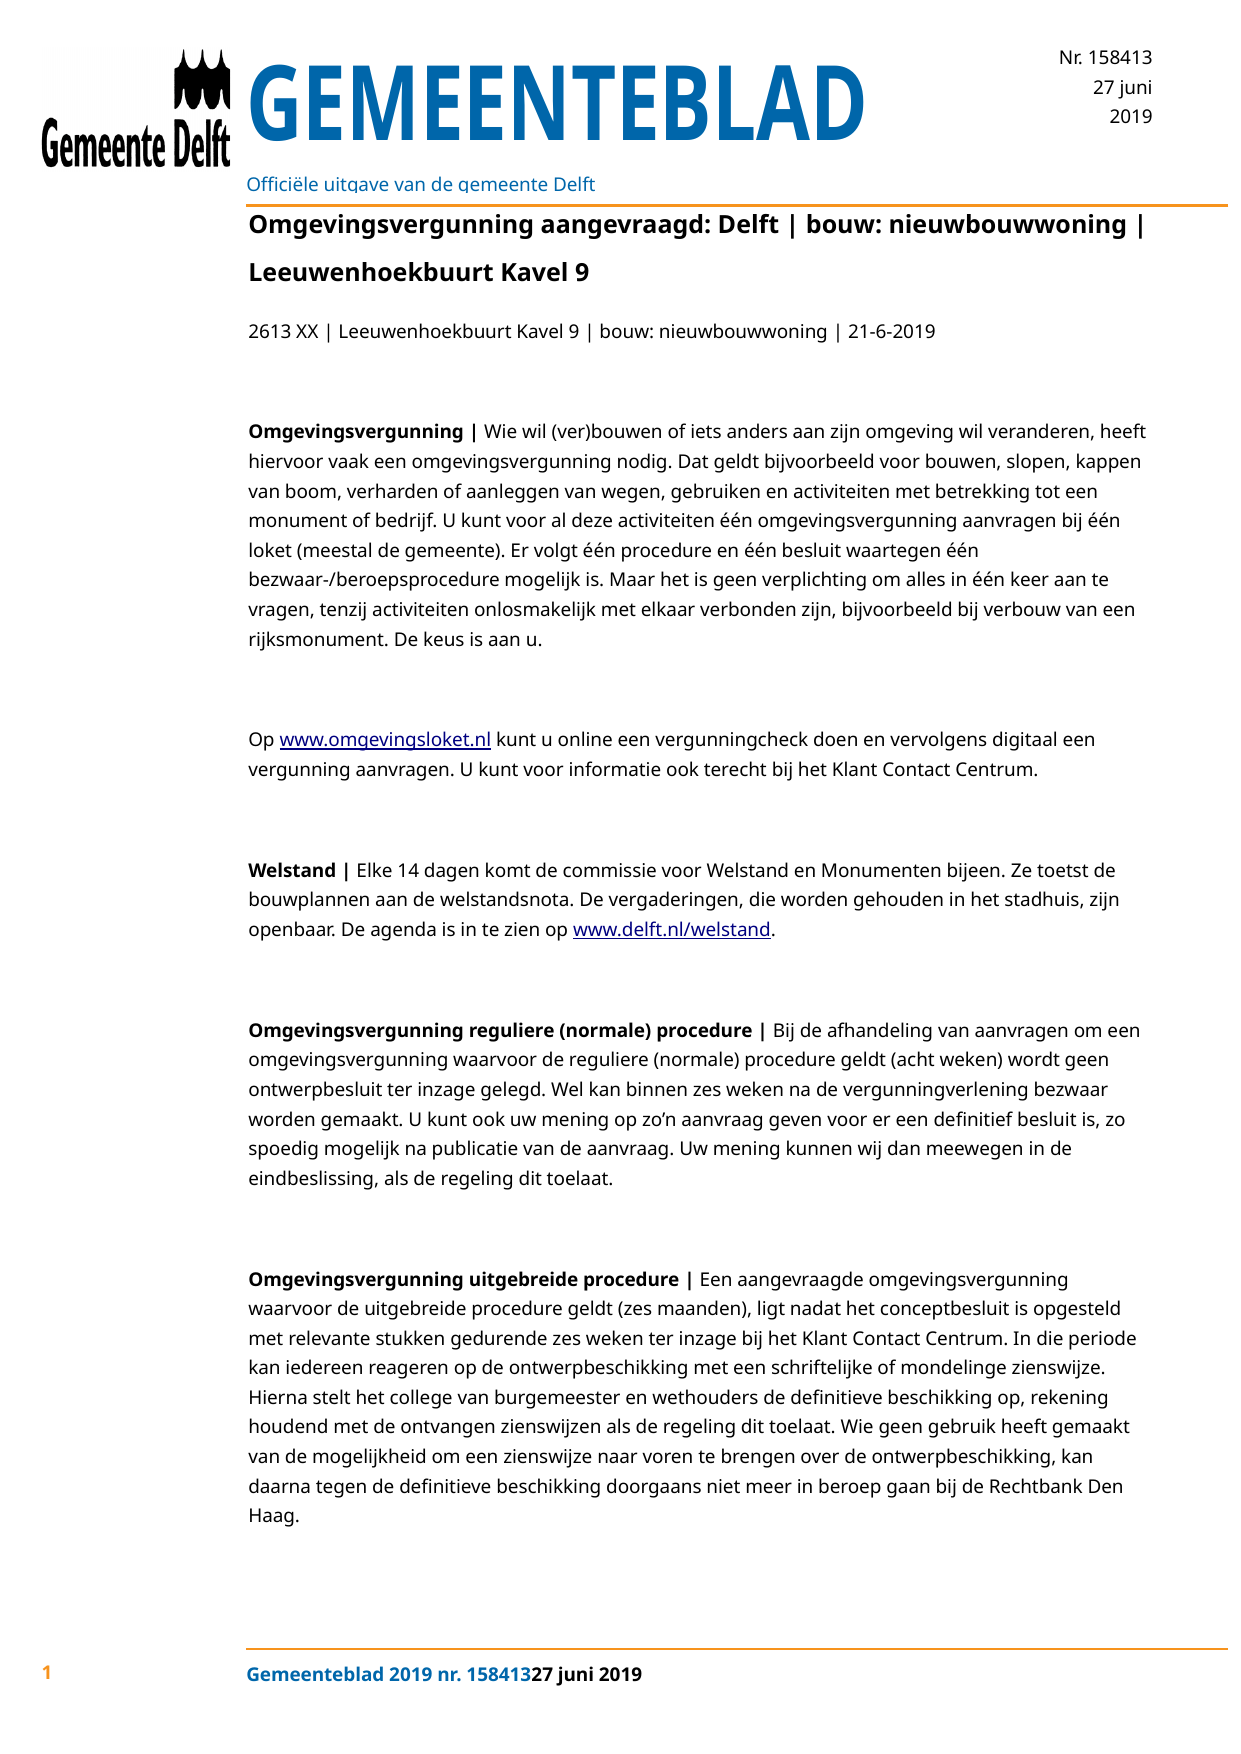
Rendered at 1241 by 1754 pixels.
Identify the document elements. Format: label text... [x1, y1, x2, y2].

text Omgevingsvergunning aangevraagd: Delft | bouw: nieuwbouwwoning | Leeuwenhoekbuurt Kavel 9 [248, 207, 1152, 288]
text Op www.omgevingsloket.nl kunt u online een vergunningcheck doen en vervolgens digitaal een vergunning aanvragen. U kunt voor informatie ook terecht bij het Klant Contact Centrum. [248, 727, 1152, 782]
text Omgevingsvergunning | Wie wil (ver)bouwen of iets anders aan zijn omgeving wil veranderen, heeft hiervoor vaak een omgevingsvergunning nodig. Dat geldt bijvoorbeeld voor bouwen, slopen, kappen van boom, verharden of aanleggen van wegen, gebruiken en activiteiten met betrekking tot een monument of bedrijf. U kunt voor al deze activiteiten één omgevingsvergunning aanvragen bij één loket (meestal de gemeente). Er volgt één procedure en één besluit waartegen één bezwaar-/beroepsprocedure mogelijk is. Maar het is geen verplichting om alles in één keer aan te vragen, tenzij activiteiten onlosmakelijk met elkaar verbonden zijn, bijvoorbeeld bij verbouw van een rijksmonument. De keus is aan u. [248, 419, 1152, 652]
text Omgevingsvergunning reguliere (normale) procedure | Bij de afhandeling van aanvragen om een omgevingsvergunning waarvoor de reguliere (normale) procedure geldt (acht weken) wordt geen ontwerpbesluit ter inzage gelegd. Wel kan binnen zes weken na de vergunningverlening bezwaar worden gemaakt. U kunt ook uw mening op zo’n aanvraag geven voor er een definitief besluit is, zo spoedig mogelijk na publicatie van de aanvraag. Uw mening kunnen wij dan meewegen in de eindbeslissing, als de regeling dit toelaat. [248, 1017, 1152, 1191]
text 2613 XX | Leeuwenhoekbuurt Kavel 9 | bouw: nieuwbouwwoning | 21-6-2019 [248, 318, 1152, 344]
text Omgevingsvergunning uitgebreide procedure | Een aangevraagde omgevingsvergunning waarvoor de uitgebreide procedure geldt (zes maanden), ligt nadat het conceptbesluit is opgesteld met relevante stukken gedurende zes weken ter inzage bij het Klant Contact Centrum. In die periode kan iedereen reageren op de ontwerpbeschikking met een schriftelijke of mondelinge zienswijze. Hierna stelt het college van burgemeester en wethouders de definitieve beschikking op, rekening houdend met de ontvangen zienswijzen als de regeling dit toelaat. Wie geen gebruik heeft gemaakt van de mogelijkheid om een zienswijze naar voren te brengen over de ontwerpbeschikking, kan daarna tegen de definitieve beschikking doorgaans niet meer in beroep gaan bij de Rechtbank Den Haag. [248, 1266, 1152, 1528]
text Welstand | Elke 14 dagen komt de commissie voor Welstand en Monumenten bijeen. Ze toetst de bouwplannen aan de welstandsnota. De vergaderingen, die worden gehouden in het stadhuis, zijn openbaar. De agenda is in te zien op www.delft.nl/welstand. [248, 857, 1152, 942]
picture [41, 47, 231, 172]
